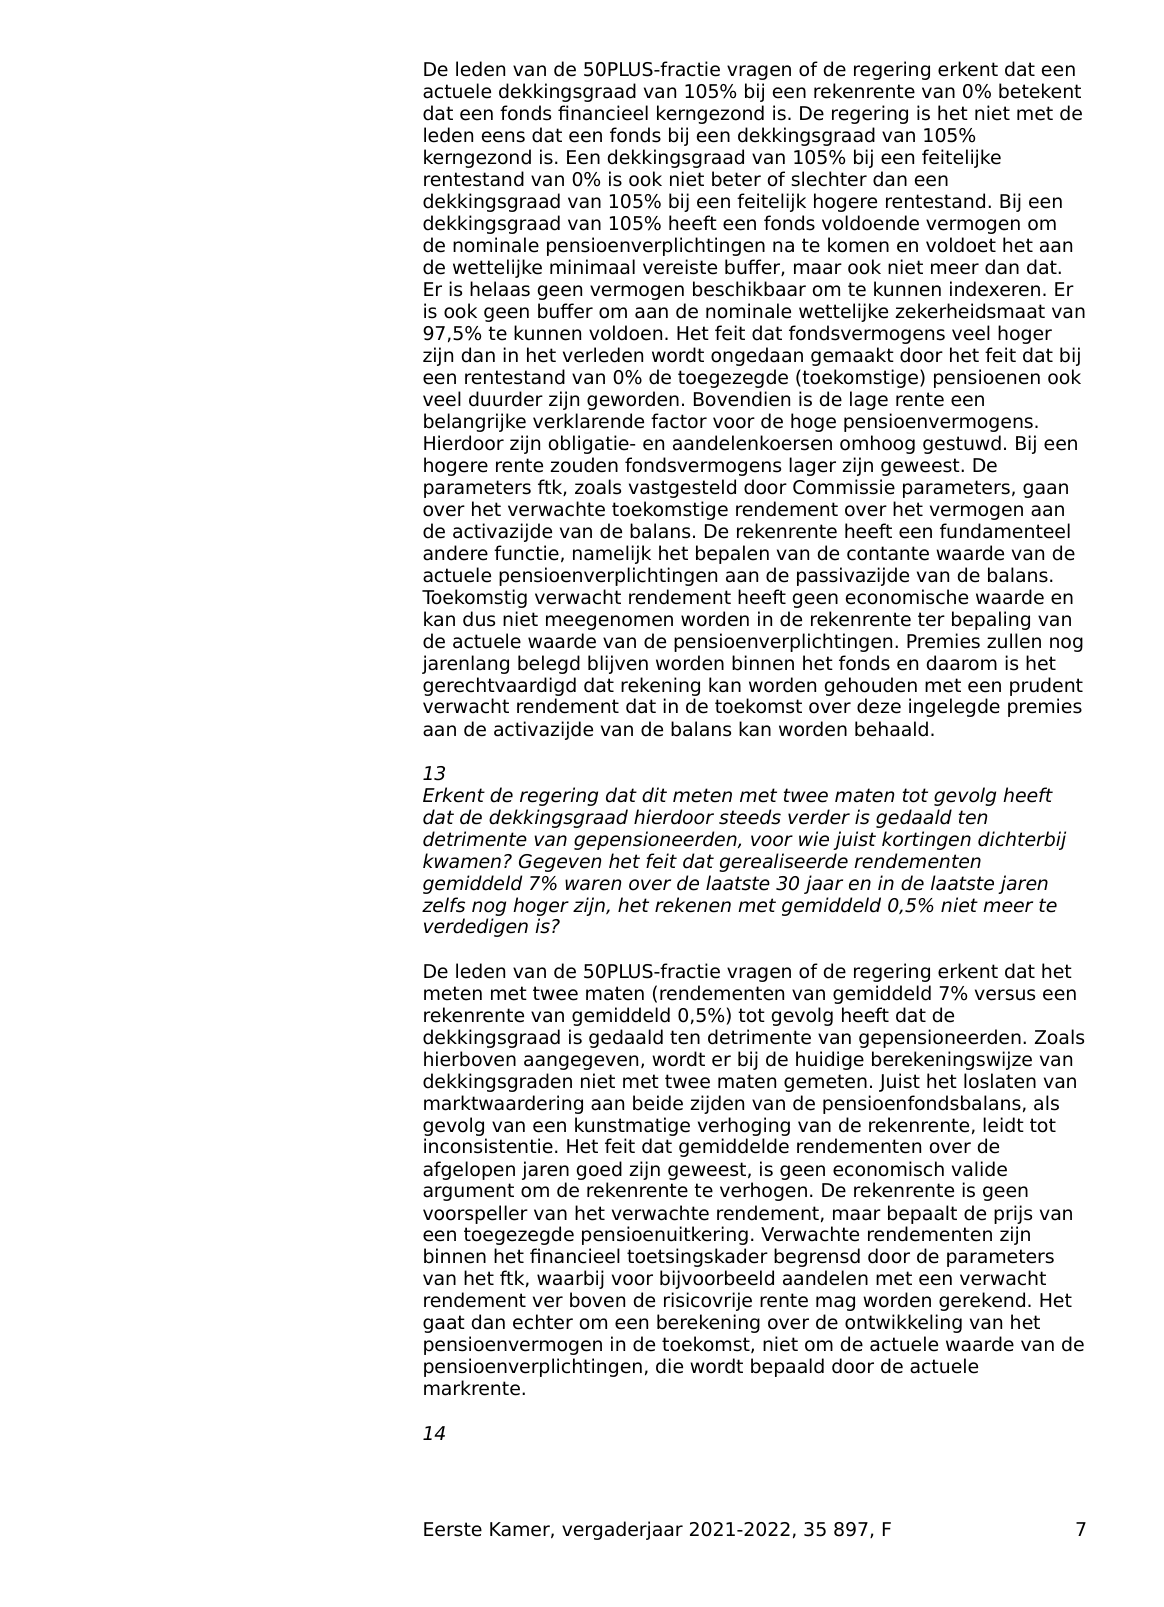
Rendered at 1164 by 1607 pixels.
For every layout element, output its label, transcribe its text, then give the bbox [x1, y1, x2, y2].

text De leden van de 50PLUS-fractie vragen of de regering erkent dat het meten met twee maten (rendementen van gemiddeld 7% versus een rekenrente van gemiddeld 0,5%) tot gevolg heeft dat de dekkingsgraad is gedaald ten detrimente van gepensioneerden. Zoals hierboven aangegeven, wordt er bij de huidige berekeningswijze van dekkingsgraden niet met twee maten gemeten. Juist het loslaten van marktwaardering aan beide zijden van de pensioenfondsbalans, als gevolg van een kunstmatige verhoging van de rekenrente, leidt tot inconsistentie. Het feit dat gemiddelde rendementen over de afgelopen jaren goed zijn geweest, is geen economisch valide argument om de rekenrente te verhogen. De rekenrente is geen voorspeller van het verwachte rendement, maar bepaalt de prijs van een toegezegde pensioenuitkering. Verwachte rendementen zijn binnen het financieel toetsingskader begrensd door de parameters van het ftk, waarbij voor bijvoorbeeld aandelen met een verwacht rendement ver boven de risicovrije rente mag worden gerekend. Het gaat dan echter om een berekening over de ontwikkeling van het pensioenvermogen in de toekomst, niet om de actuele waarde van de pensioenverplichtingen, die wordt bepaald door de actuele markrente. [422, 961, 1087, 1400]
text Erkent de regering dat dit meten met twee maten tot gevolg heeft dat de dekkingsgraad hierdoor steeds verder is gedaald ten detrimente van gepensioneerden, voor wie juist kortingen dichterbij kwamen? Gegeven het feit dat gerealiseerde rendementen gemiddeld 7% waren over de laatste 30 jaar en in de laatste jaren zelfs nog hoger zijn, het rekenen met gemiddeld 0,5% niet meer te verdedigen is? [422, 784, 1087, 938]
text 14 [422, 1422, 1087, 1444]
text 13 [422, 763, 1087, 784]
text De leden van de 50PLUS-fractie vragen of de regering erkent dat een actuele dekkingsgraad van 105% bij een rekenrente van 0% betekent dat een fonds financieel kerngezond is. De regering is het niet met de leden eens dat een fonds bij een dekkingsgraad van 105% kerngezond is. Een dekkingsgraad van 105% bij een feitelijke rentestand van 0% is ook niet beter of slechter dan een dekkingsgraad van 105% bij een feitelijk hogere rentestand. Bij een dekkingsgraad van 105% heeft een fonds voldoende vermogen om de nominale pensioenverplichtingen na te komen en voldoet het aan de wettelijke minimaal vereiste buffer, maar ook niet meer dan dat. Er is helaas geen vermogen beschikbaar om te kunnen indexeren. Er is ook geen buffer om aan de nominale wettelijke zekerheidsmaat van 97,5% te kunnen voldoen. Het feit dat fondsvermogens veel hoger zijn dan in het verleden wordt ongedaan gemaakt door het feit dat bij een rentestand van 0% de toegezegde (toekomstige) pensioenen ook veel duurder zijn geworden. Bovendien is de lage rente een belangrijke verklarende factor voor de hoge pensioenvermogens. Hierdoor zijn obligatie- en aandelenkoersen omhoog gestuwd. Bij een hogere rente zouden fondsvermogens lager zijn geweest. De parameters ftk, zoals vastgesteld door Commissie parameters, gaan over het verwachte toekomstige rendement over het vermogen aan de activazijde van de balans. De rekenrente heeft een fundamenteel andere functie, namelijk het bepalen van de contante waarde van de actuele pensioenverplichtingen aan de passivazijde van de balans. Toekomstig verwacht rendement heeft geen economische waarde en kan dus niet meegenomen worden in de rekenrente ter bepaling van de actuele waarde van de pensioenverplichtingen. Premies zullen nog jarenlang belegd blijven worden binnen het fonds en daarom is het gerechtvaardigd dat rekening kan worden gehouden met een prudent verwacht rendement dat in de toekomst over deze ingelegde premies aan de activazijde van de balans kan worden behaald. [422, 59, 1087, 740]
